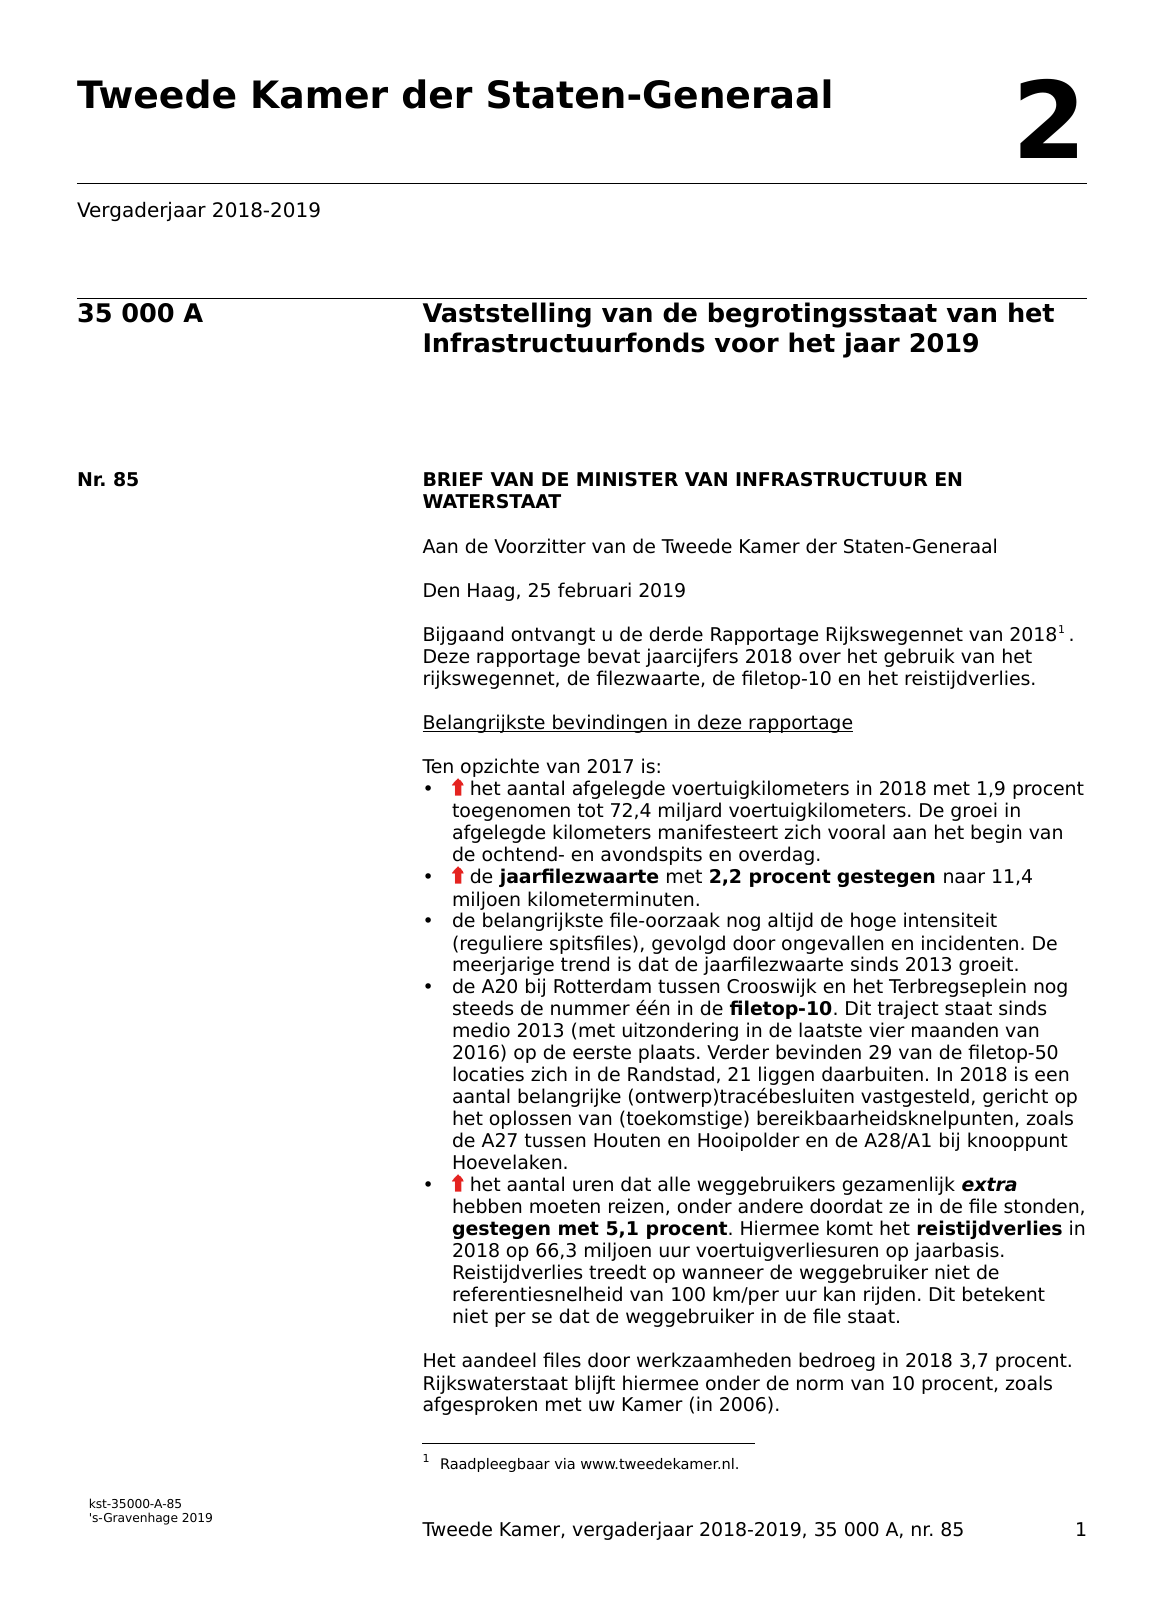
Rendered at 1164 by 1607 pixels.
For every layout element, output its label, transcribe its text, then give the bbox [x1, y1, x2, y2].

text 's-Gravenhage 2019 [88, 1511, 323, 1525]
text • het aantal uren dat alle weggebruikers gezamenlijk extra hebben moeten reizen, onder andere doordat ze in de file stonden, gestegen met 5,1 procent. Hiermee komt het reistijdverlies in 2018 op 66,3 miljoen uur voertuigverliesuren op jaarbasis. Reistijdverlies treedt op wanneer de weggebruiker niet de referentiesnelheid van 100 km/per uur kan rijden. Dit betekent niet per se dat de weggebruiker in de file staat. [422, 1174, 1087, 1328]
text Aan de Voorzitter van de Tweede Kamer der Staten-Generaal [422, 536, 1087, 557]
picture [451, 778, 464, 796]
text kst-35000-A-85 [88, 1497, 323, 1511]
text Deze rapportage bevat jaarcijfers 2018 over het gebruik van het rijkswegennet, de filezwaarte, de filetop-10 en het reistijdverlies. [422, 646, 1087, 690]
text Ten opzichte van 2017 is: [422, 756, 1087, 778]
table_header 2 [886, 59, 1087, 183]
text • de belangrijkste file-oorzaak nog altijd de hoge intensiteit (reguliere spitsfiles), gevolgd door ongevallen en incidenten. De meerjarige trend is dat de jaarfilezwaarte sinds 2013 groeit. [422, 910, 1087, 976]
subtitle Nr. 85 BRIEF VAN DE MINISTER VAN INFRASTRUCTUUR EN WATERSTAAT [77, 469, 1087, 513]
text Den Haag, 25 februari 2019 [422, 580, 1087, 602]
text • het aantal afgelegde voertuigkilometers in 2018 met 1,9 procent toegenomen tot 72,4 miljard voertuigkilometers. De groei in afgelegde kilometers manifesteert zich vooral aan het begin van de ochtend- en avondspits en overdag. [422, 778, 1087, 866]
text • de A20 bij Rotterdam tussen Crooswijk en het Terbregseplein nog steeds de nummer één in de filetop-10. Dit traject staat sinds medio 2013 (met uitzondering in de laatste vier maanden van 2016) op de eerste plaats. Verder bevinden 29 van de filetop-50 locaties zich in de Randstad, 21 liggen daarbuiten. In 2018 is een aantal belangrijke (ontwerp)tracébesluiten vastgesteld, gericht op het oplossen van (toekomstige) bereikbaarheidsknelpunten, zoals de A27 tussen Houten en Hooipolder en de A28/A1 bij knooppunt Hoevelaken. [422, 976, 1087, 1174]
text Het aandeel files door werkzaamheden bedroeg in 2018 3,7 procent. Rijkswaterstaat blijft hiermee onder de norm van 10 procent, zoals afgesproken met uw Kamer (in 2006). [422, 1350, 1087, 1416]
table_cell Vergaderjaar 2018-2019 [77, 184, 1087, 298]
text Bijgaand ontvangt u de derde Rapportage Rijkswegennet van 2018. [422, 624, 1087, 646]
table_header Tweede Kamer der Staten-Generaal [77, 59, 886, 183]
subtitle 35 000 A Vaststelling van de begrotingsstaat van het Infrastructuurfonds voor het jaar 2019 [77, 299, 1087, 358]
picture [451, 1174, 464, 1192]
subtitle Belangrijkste bevindingen in deze rapportage [422, 712, 1087, 734]
text Raadpleegbaar via www.tweedekamer.nl. [422, 1452, 1087, 1474]
picture [451, 866, 464, 884]
text • de jaarfilezwaarte met 2,2 procent gestegen naar 11,4 miljoen kilometerminuten. [422, 866, 1087, 910]
